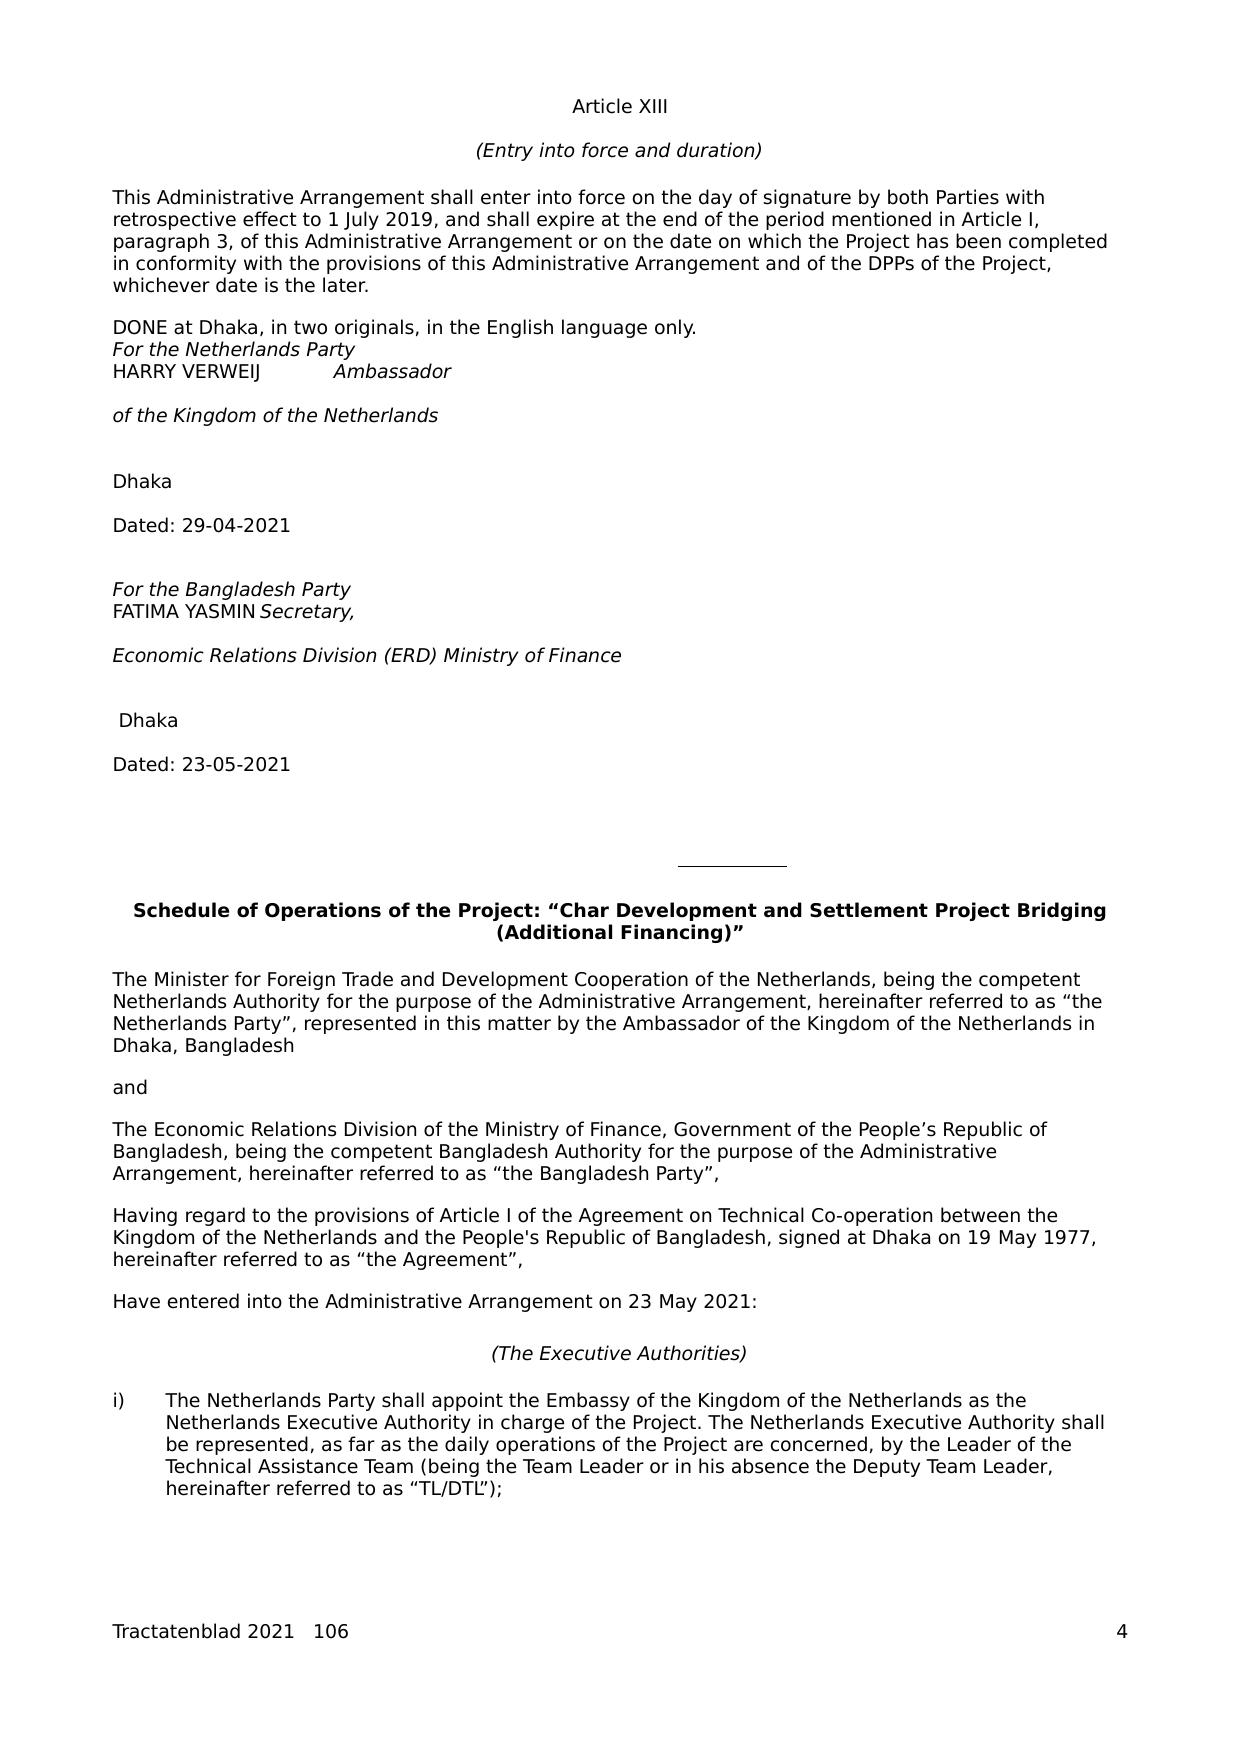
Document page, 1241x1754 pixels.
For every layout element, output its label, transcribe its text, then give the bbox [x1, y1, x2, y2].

text This Administrative Arrangement shall enter into force on the day of signature by both Parties with retrospective effect to 1 July 2019, and shall expire at the end of the period mentioned in Article I, paragraph 3, of this Administrative Arrangement or on the date on which the Project has been completed in conformity with the provisions of this Administrative Arrangement and of the DPPs of the Project, whichever date is the later. [112, 187, 1128, 297]
text For the Bangladesh Party FATIMA YASMIN Secretary, Economic Relations Division (ERD) Ministry of Finance Dhaka Dated: 23-05-2021 [112, 578, 1128, 798]
text DONE at Dhaka, in two originals, in the English language only. [112, 317, 1128, 339]
text The Economic Relations Division of the Ministry of Finance, Government of the People’s Republic of Bangladesh, being the competent Bangladesh Authority for the purpose of the Administrative Arrangement, hereinafter referred to as “the Bangladesh Party”, [112, 1119, 1128, 1185]
text and [112, 1077, 1128, 1099]
text Having regard to the provisions of Article I of the Agreement on Technical Co-operation between the Kingdom of the Netherlands and the People's Republic of Bangladesh, signed at Dhaka on 19 May 1977, hereinafter referred to as “the Agreement”, [112, 1205, 1128, 1271]
text Have entered into the Administrative Arrangement on 23 May 2021: [112, 1291, 1128, 1313]
subtitle Schedule of Operations of the Project: “Char Development and Settlement Project Bridging (Additional Financing)” [112, 900, 1128, 944]
subtitle (The Executive Authorities) [112, 1343, 1128, 1365]
text i) The Netherlands Party shall appoint the Embassy of the Kingdom of the Netherlands as the Netherlands Executive Authority in charge of the Project. The Netherlands Executive Authority shall be represented, as far as the daily operations of the Project are concerned, by the Leader of the Technical Assistance Team (being the Team Leader or in his absence the Deputy Team Leader, hereinafter referred to as “TL/DTL”); [112, 1390, 1128, 1500]
text The Minister for Foreign Trade and Development Cooperation of the Netherlands, being the competent Netherlands Authority for the purpose of the Administrative Arrangement, hereinafter referred to as “the Netherlands Party”, represented in this matter by the Ambassador of the Kingdom of the Netherlands in Dhaka, Bangladesh [112, 969, 1128, 1057]
text For the Netherlands Party HARRY VERWEIJ Ambassador of the Kingdom of the Netherlands Dhaka Dated: 29-04-2021 [112, 339, 1128, 558]
subtitle Article XIII (Entry into force and duration) [112, 96, 1128, 162]
